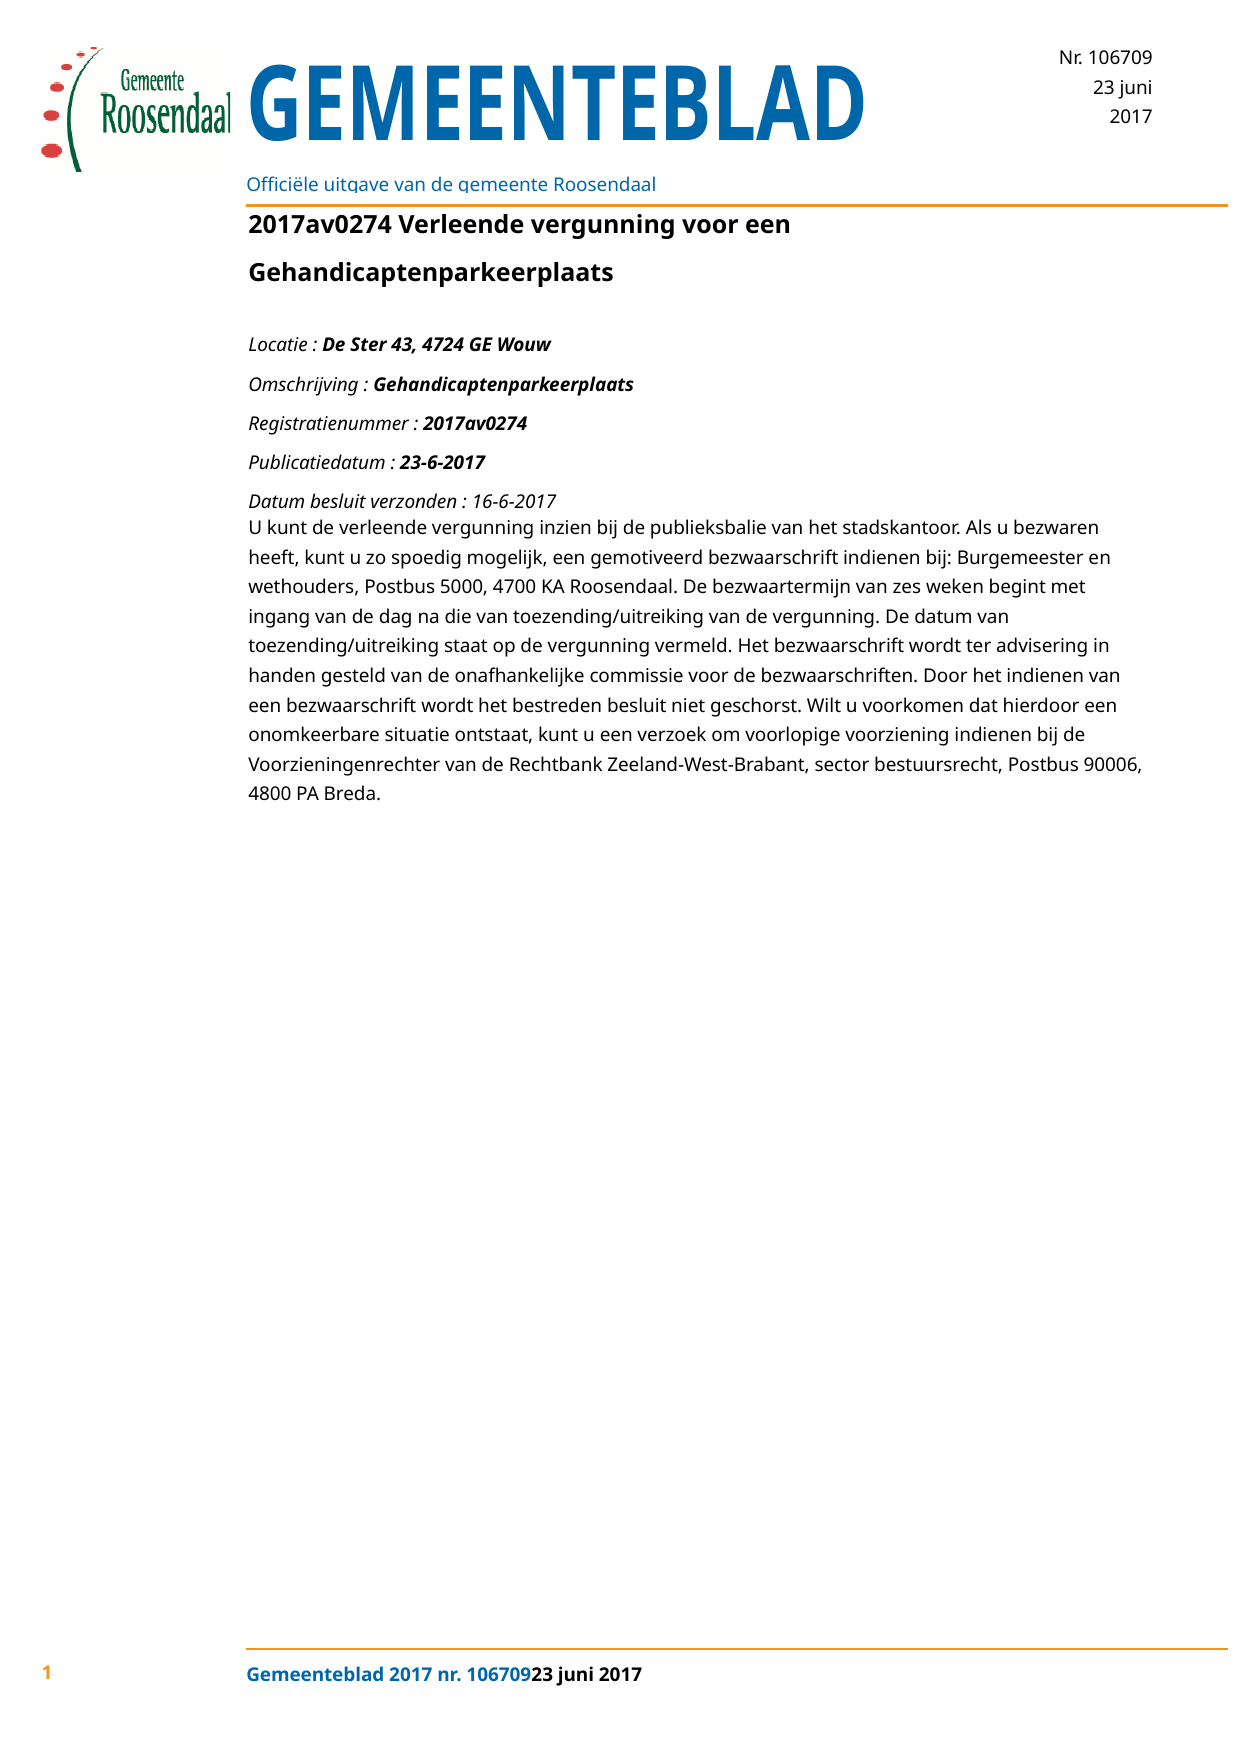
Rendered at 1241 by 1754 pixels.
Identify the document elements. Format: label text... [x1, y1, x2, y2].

text Publicatiedatum : 23-6-2017 [248, 449, 1152, 475]
text Omschrijving : Gehandicaptenparkeerplaats [248, 371, 1152, 396]
text Locatie : De Ster 43, 4724 GE Wouw [248, 331, 1152, 357]
picture [41, 47, 231, 172]
text Datum besluit verzonden : 16-6-2017 [248, 488, 1152, 514]
text U kunt de verleende vergunning inzien bij de publieksbalie van het stadskantoor. Als u bezwaren heeft, kunt u zo spoedig mogelijk, een gemotiveerd bezwaarschrift indienen bij: Burgemeester en wethouders, Postbus 5000, 4700 KA Roosendaal. De bezwaartermijn van zes weken begint met ingang van de dag na die van toezending/uitreiking van de vergunning. De datum van toezending/uitreiking staat op de vergunning vermeld. Het bezwaarschrift wordt ter advisering in handen gesteld van de onafhankelijke commissie voor de bezwaarschriften. Door het indienen van een bezwaarschrift wordt het bestreden besluit niet geschorst. Wilt u voorkomen dat hierdoor een onomkeerbare situatie ontstaat, kunt u een verzoek om voorlopige voorziening indienen bij de Voorzieningenrechter van de Rechtbank Zeeland-West-Brabant, sector bestuursrecht, Postbus 90006, 4800 PA Breda. [248, 514, 1152, 806]
text Registratienummer : 2017av0274 [248, 410, 1152, 436]
text 2017av0274 Verleende vergunning voor een Gehandicaptenparkeerplaats [248, 207, 1152, 288]
